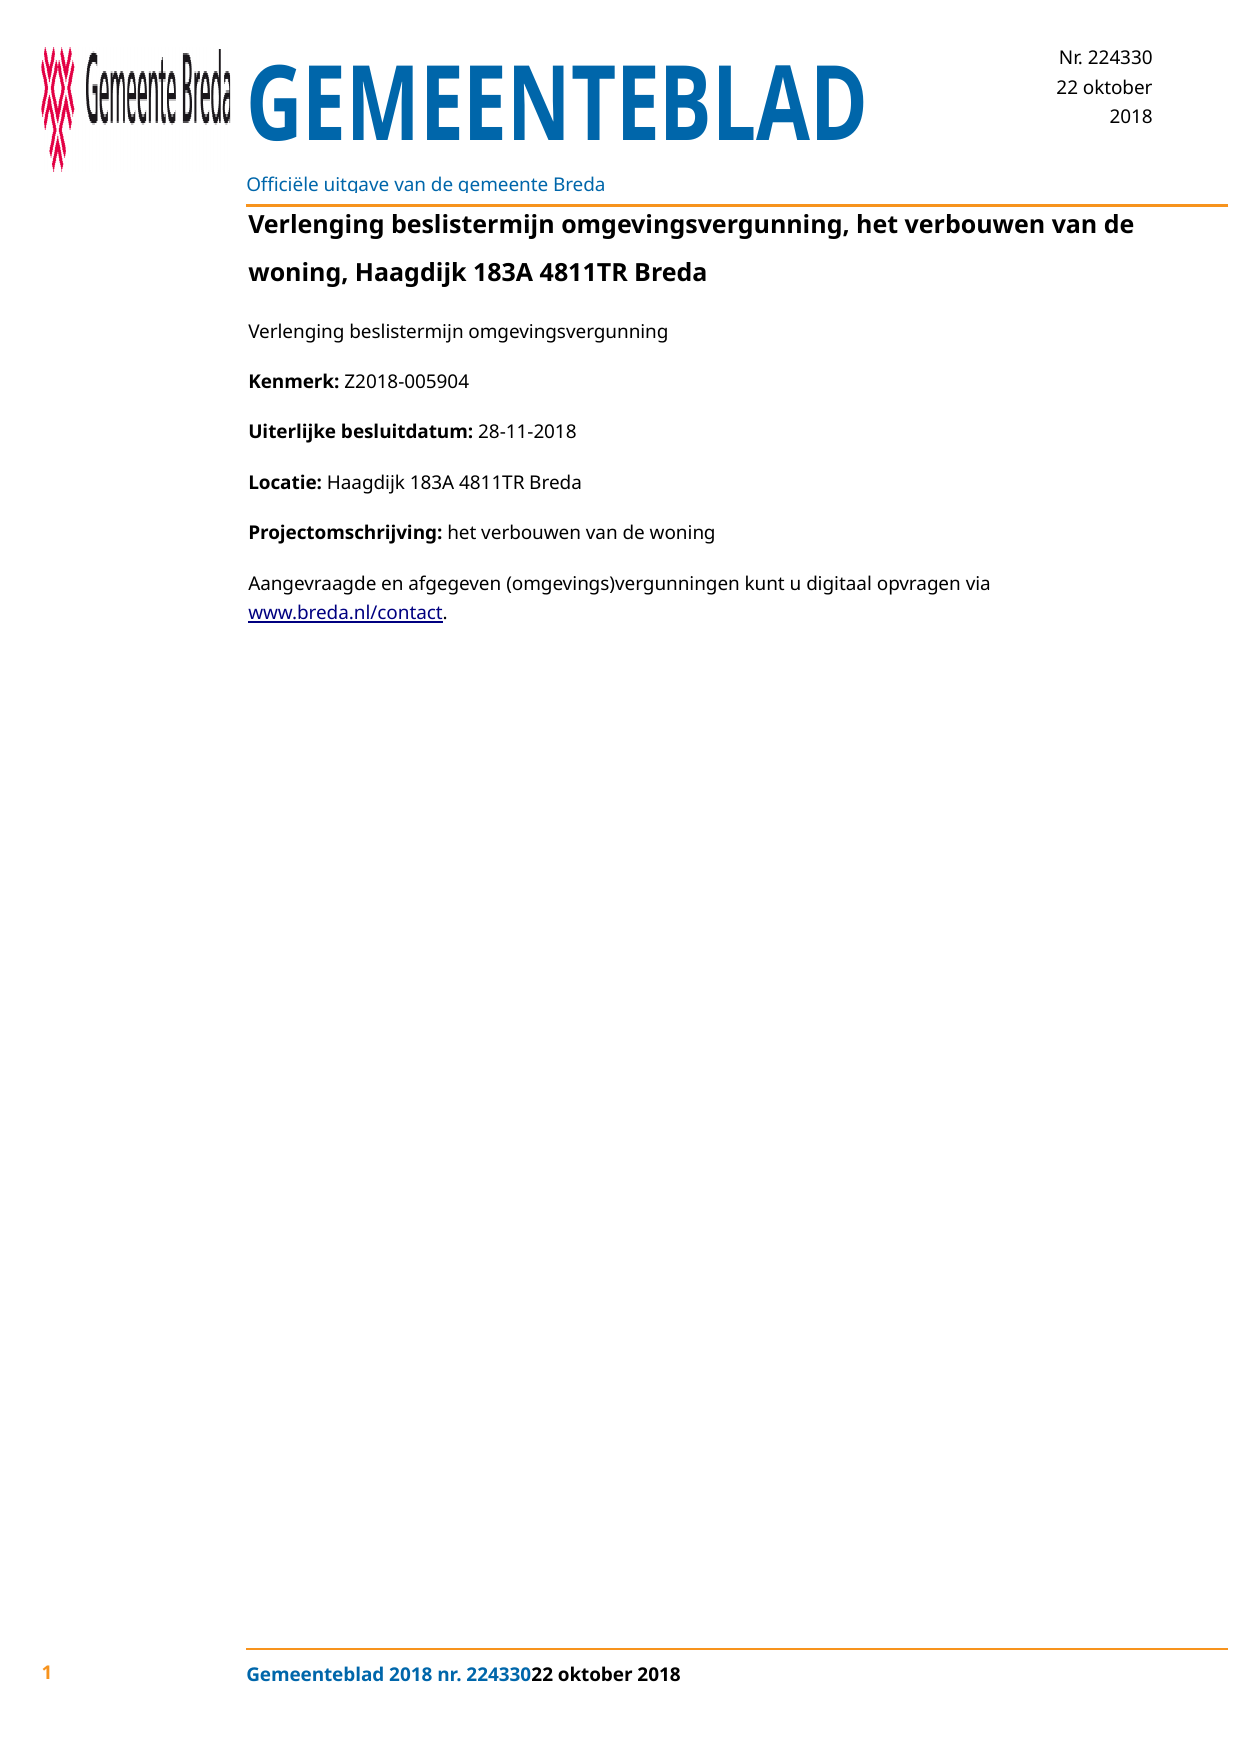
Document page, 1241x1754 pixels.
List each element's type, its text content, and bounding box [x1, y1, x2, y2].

text Verlenging beslistermijn omgevingsvergunning, het verbouwen van de woning, Haagdijk 183A 4811TR Breda [248, 207, 1152, 288]
text Locatie: Haagdijk 183A 4811TR Breda [248, 469, 1152, 495]
text Verlenging beslistermijn omgevingsvergunning [248, 318, 1152, 344]
text Uiterlijke besluitdatum: 28-11-2018 [248, 419, 1152, 444]
text Projectomschrijving: het verbouwen van de woning [248, 519, 1152, 545]
text Aangevraagde en afgegeven (omgevings)vergunningen kunt u digitaal opvragen via www.breda.nl/contact. [248, 570, 1152, 625]
text Kenmerk: Z2018-005904 [248, 368, 1152, 394]
picture [41, 47, 231, 172]
